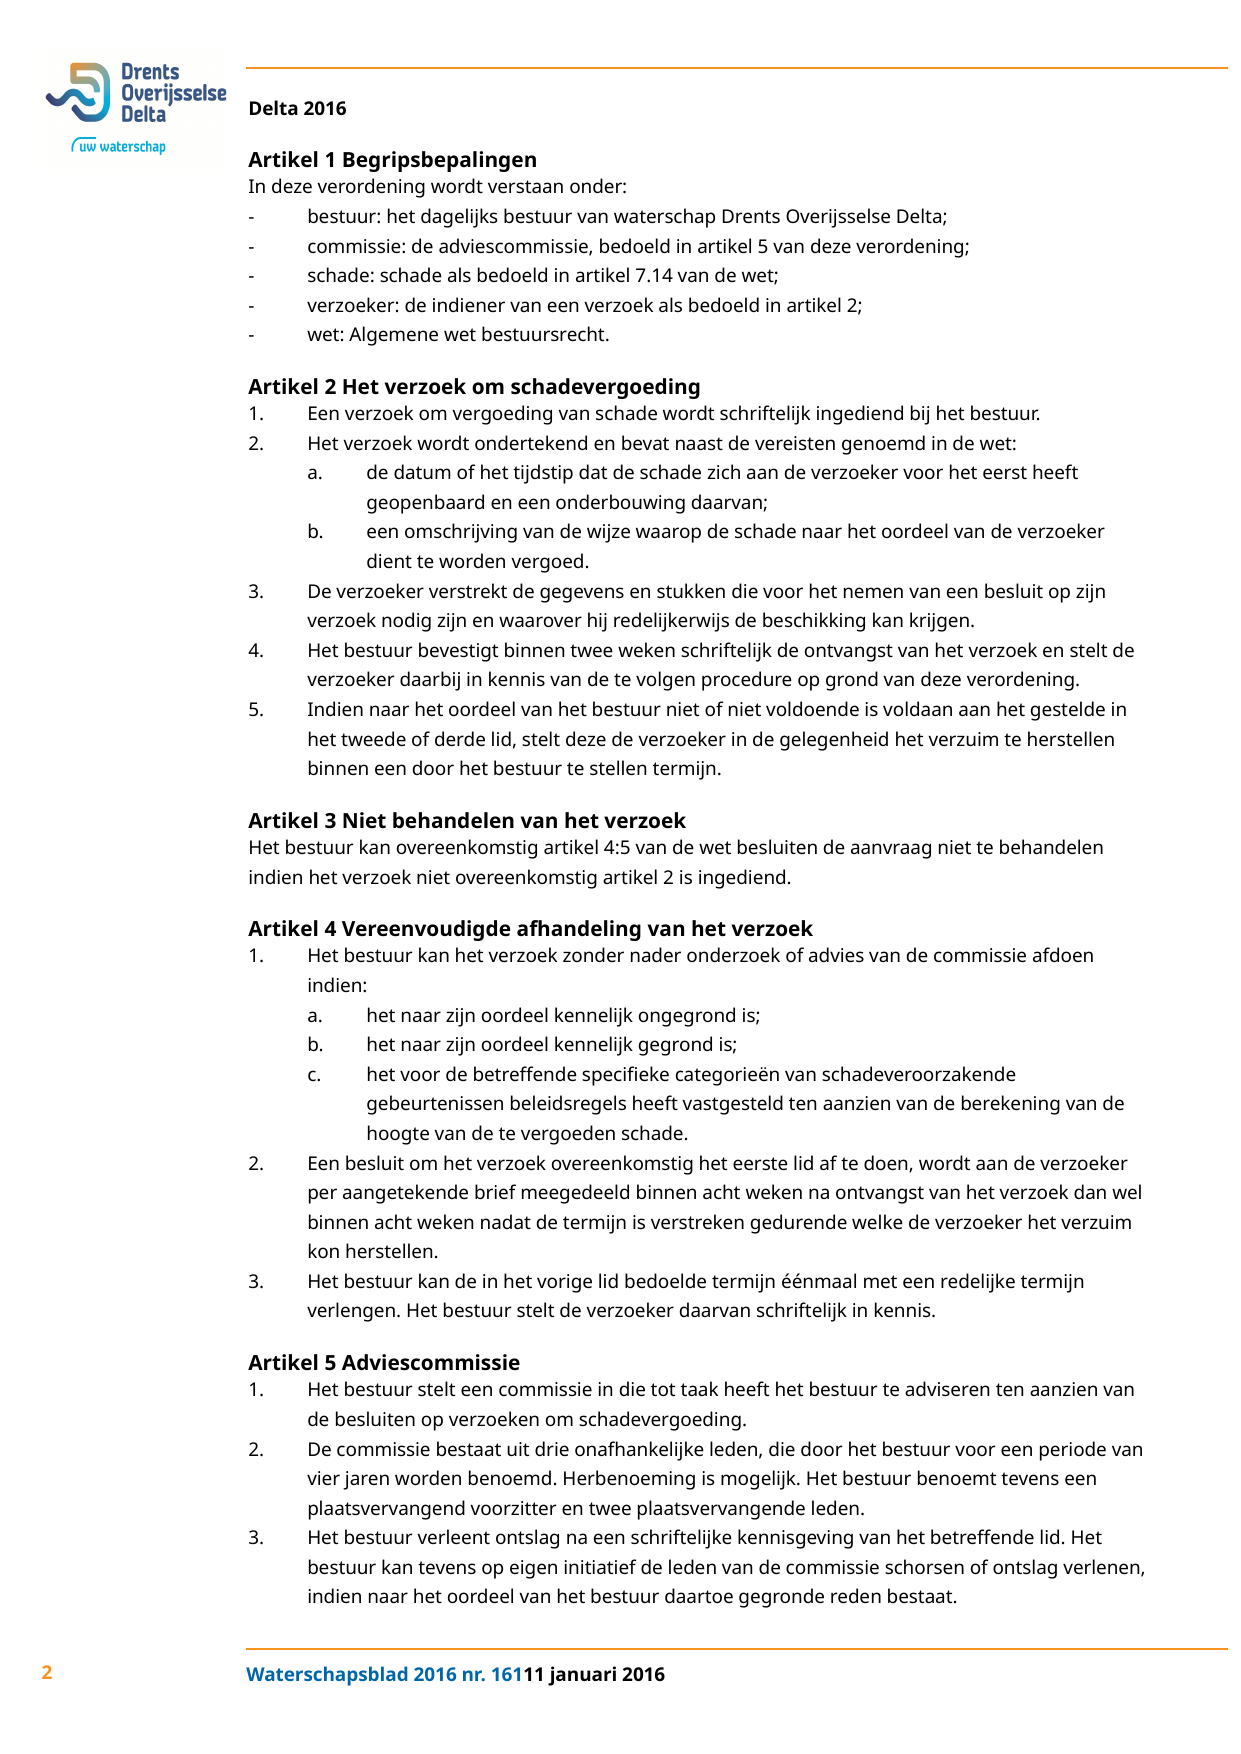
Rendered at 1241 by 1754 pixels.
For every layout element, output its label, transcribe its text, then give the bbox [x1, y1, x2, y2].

text Artikel 5 Adviescommissie [248, 1348, 1152, 1377]
list schade: schade als bedoeld in artikel 7.14 van de wet; [248, 262, 1152, 288]
list Indien naar het oordeel van het bestuur niet of niet voldoende is voldaan aan het gestelde in het tweede of derde lid, stelt deze de verzoeker in de gelegenheid het verzuim te herstellen binnen een door het bestuur te stellen termijn. [248, 696, 1152, 781]
list Het bestuur stelt een commissie in die tot taak heeft het bestuur te adviseren ten aanzien van de besluiten op verzoeken om schadevergoeding. [248, 1377, 1152, 1432]
list bestuur: het dagelijks bestuur van waterschap Drents Overijsselse Delta; [248, 203, 1152, 229]
list het naar zijn oordeel kennelijk gegrond is; [307, 1031, 1152, 1057]
list De verzoeker verstrekt de gegevens en stukken die voor het nemen van een besluit op zijn verzoek nodig zijn en waarover hij redelijkerwijs de beschikking kan krijgen. [248, 578, 1152, 633]
list Het bestuur kan de in het vorige lid bedoelde termijn éénmaal met een redelijke termijn verlengen. Het bestuur stelt de verzoeker daarvan schriftelijk in kennis. [248, 1268, 1152, 1323]
list de datum of het tijdstip dat de schade zich aan de verzoeker voor het eerst heeft geopenbaard en een onderbouwing daarvan; [307, 459, 1152, 515]
text Delta 2016 [248, 95, 1152, 121]
text Artikel 2 Het verzoek om schadevergoeding [248, 372, 1152, 400]
list De commissie bestaat uit drie onafhankelijke leden, die door het bestuur voor een periode van vier jaren worden benoemd. Herbenoeming is mogelijk. Het bestuur benoemt tevens een plaatsvervangend voorzitter en twee plaatsvervangende leden. [248, 1436, 1152, 1521]
list een omschrijving van de wijze waarop de schade naar het oordeel van de verzoeker dient te worden vergoed. [307, 519, 1152, 574]
text In deze verordening wordt verstaan onder: [248, 174, 1152, 199]
text Artikel 1 Begripsbepalingen [248, 145, 1152, 174]
text Het bestuur kan overeenkomstig artikel 4:5 van de wet besluiten de aanvraag niet te behandelen indien het verzoek niet overeenkomstig artikel 2 is ingediend. [248, 834, 1152, 889]
list Het bestuur bevestigt binnen twee weken schriftelijk de ontvangst van het verzoek en stelt de verzoeker daarbij in kennis van de te volgen procedure op grond van deze verordening. [248, 637, 1152, 692]
list Het bestuur kan het verzoek zonder nader onderzoek of advies van de commissie afdoen indien: [248, 943, 1152, 998]
text Artikel 3 Niet behandelen van het verzoek [248, 806, 1152, 834]
text Artikel 4 Vereenvoudigde afhandeling van het verzoek [248, 914, 1152, 943]
list het naar zijn oordeel kennelijk ongegrond is; [307, 1002, 1152, 1028]
list Het bestuur verleent ontslag na een schriftelijke kennisgeving van het betreffende lid. Het bestuur kan tevens op eigen initiatief de leden van de commissie schorsen of ontslag verlenen, indien naar het oordeel van het bestuur daartoe gegronde reden bestaat. [248, 1524, 1152, 1609]
list verzoeker: de indiener van een verzoek als bedoeld in artikel 2; [248, 292, 1152, 318]
list het voor de betreffende specifieke categorieën van schadeveroorzakende gebeurtenissen beleidsregels heeft vastgesteld ten aanzien van de berekening van de hoogte van de te vergoeden schade. [307, 1061, 1152, 1146]
list Een verzoek om vergoeding van schade wordt schriftelijk ingediend bij het bestuur. [248, 400, 1152, 426]
picture [41, 47, 231, 172]
list commissie: de adviescommissie, bedoeld in artikel 5 van deze verordening; [248, 233, 1152, 258]
list Een besluit om het verzoek overeenkomstig het eerste lid af te doen, wordt aan de verzoeker per aangetekende brief meegedeeld binnen acht weken na ontvangst van het verzoek dan wel binnen acht weken nadat de termijn is verstreken gedurende welke de verzoeker het verzuim kon herstellen. [248, 1150, 1152, 1264]
list Het verzoek wordt ondertekend en bevat naast de vereisten genoemd in de wet: [248, 430, 1152, 456]
list wet: Algemene wet bestuursrecht. [248, 322, 1152, 347]
